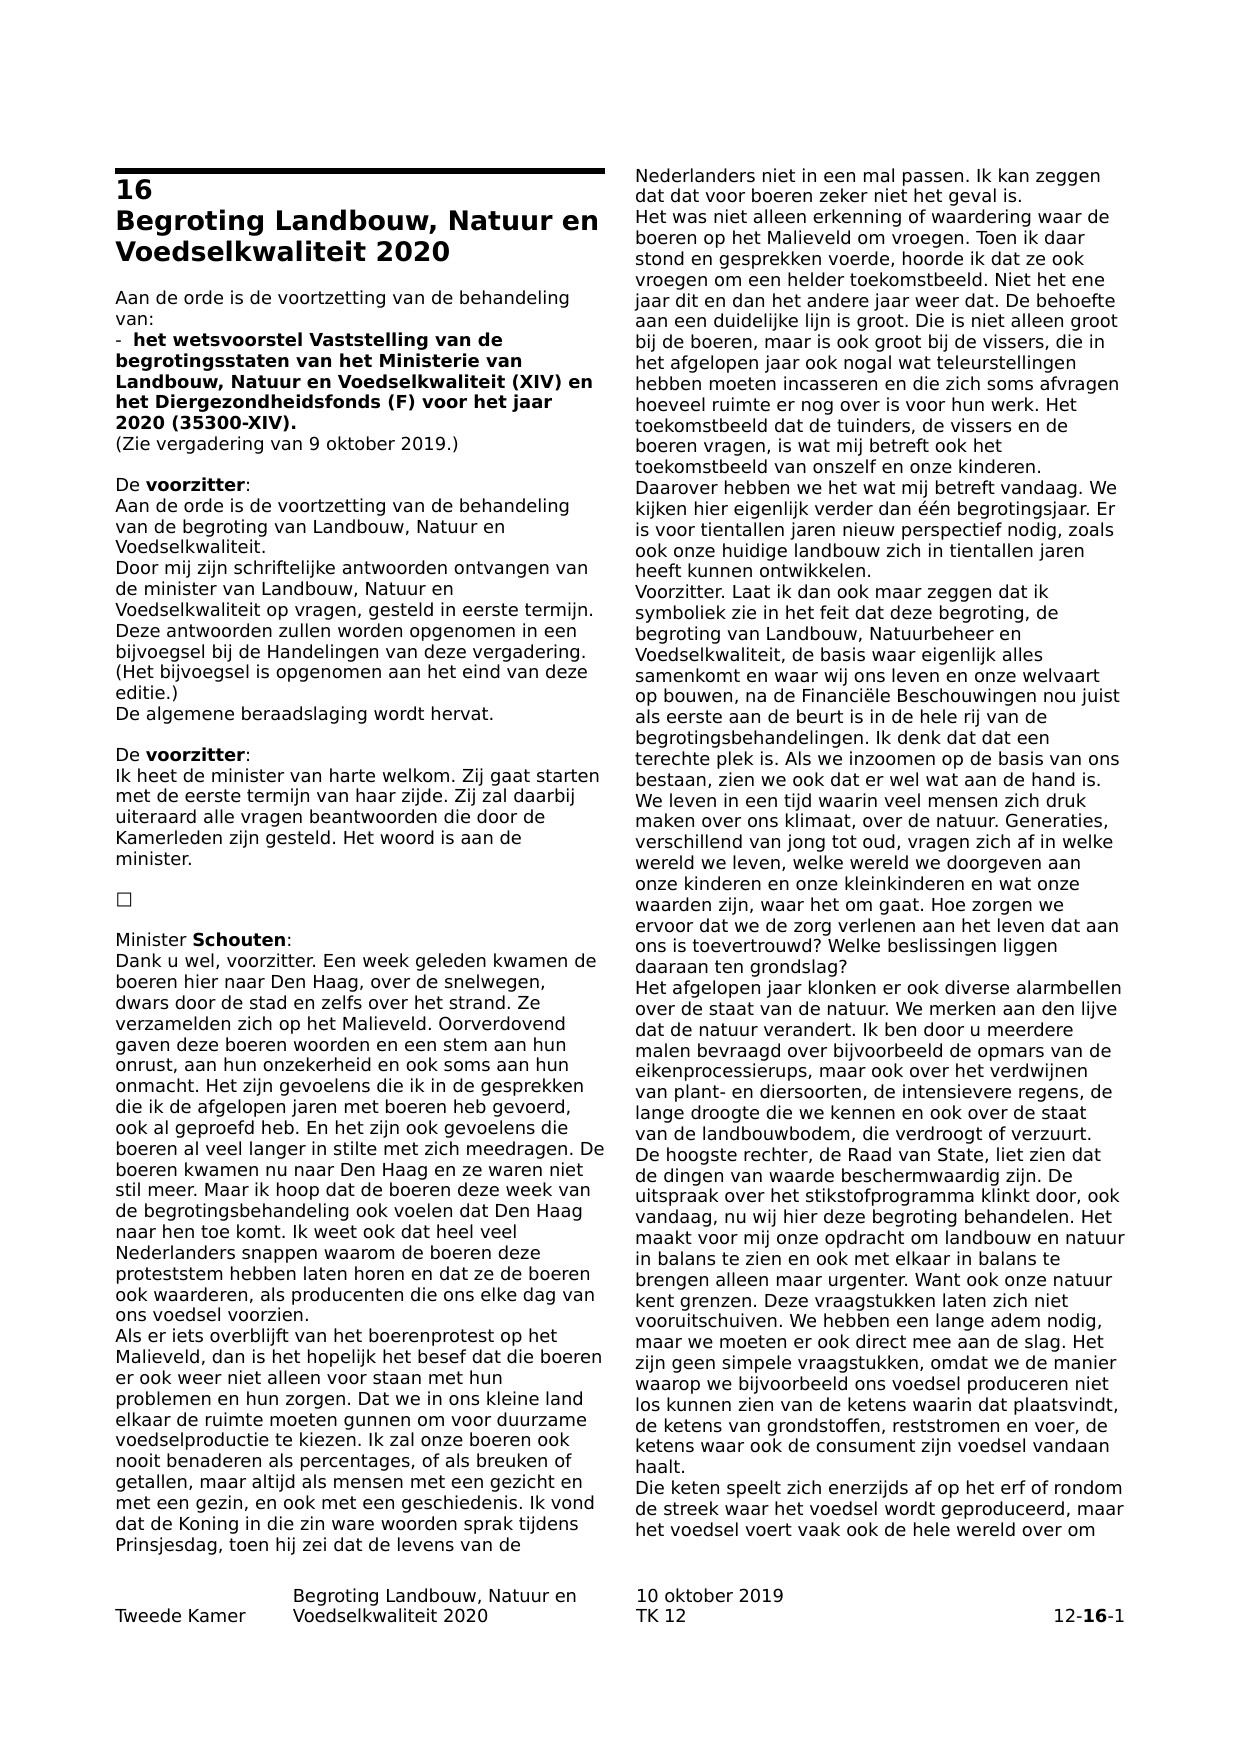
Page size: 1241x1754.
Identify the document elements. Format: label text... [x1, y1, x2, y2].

text Voorzitter. Laat ik dan ook maar zeggen dat ik symboliek zie in het feit dat deze begroting, de begroting van Landbouw, Natuurbeheer en Voedselkwaliteit, de basis waar eigenlijk alles samenkomt en waar wij ons leven en onze welvaart op bouwen, na de Financiële Beschouwingen nou juist als eerste aan de beurt is in de hele rij van de begrotingsbehandelingen. Ik denk dat dat een terechte plek is. Als we inzoomen op de basis van ons bestaan, zien we ook dat er wel wat aan de hand is. We leven in een tijd waarin veel mensen zich druk maken over ons klimaat, over de natuur. Generaties, verschillend van jong tot oud, vragen zich af in welke wereld we leven, welke wereld we doorgeven aan onze kinderen en onze kleinkinderen en wat onze waarden zijn, waar het om gaat. Hoe zorgen we ervoor dat we de zorg verlenen aan het leven dat aan ons is toevertrouwd? Welke beslissingen liggen daaraan ten grondslag? [635, 582, 1125, 978]
text Door mij zijn schriftelijke antwoorden ontvangen van de minister van Landbouw, Natuur en Voedselkwaliteit op vragen, gesteld in eerste termijn. [115, 558, 605, 621]
text Die keten speelt zich enerzijds af op het erf of rondom de streek waar het voedsel wordt geproduceerd, maar het voedsel voert vaak ook de hele wereld over om [635, 1478, 1125, 1540]
text Aan de orde is de voortzetting van de behandeling van: [115, 288, 605, 330]
text Het was niet alleen erkenning of waardering waar de boeren op het Malieveld om vroegen. Toen ik daar stond en gesprekken voerde, hoorde ik dat ze ook vroegen om een helder toekomstbeeld. Niet het ene jaar dit en dan het andere jaar weer dat. De behoefte aan een duidelijke lijn is groot. Die is niet alleen groot bij de boeren, maar is ook groot bij de vissers, die in het afgelopen jaar ook nogal wat teleurstellingen hebben moeten incasseren en die zich soms afvragen hoeveel ruimte er nog over is voor hun werk. Het toekomstbeeld dat de tuinders, de vissers en de boeren vragen, is wat mij betreft ook het toekomstbeeld van onszelf en onze kinderen. Daarover hebben we het wat mij betreft vandaag. We kijken hier eigenlijk verder dan één begrotingsjaar. Er is voor tientallen jaren nieuw perspectief nodig, zoals ook onze huidige landbouw zich in tientallen jaren heeft kunnen ontwikkelen. [635, 207, 1125, 582]
list het wetsvoorstel Vaststelling van de begrotingsstaten van het Ministerie van Landbouw, Natuur en Voedselkwaliteit (XIV) en het Diergezondheidsfonds (F) voor het jaar 2020 (35300-XIV). [115, 330, 605, 434]
text Het afgelopen jaar klonken er ook diverse alarmbellen over de staat van de natuur. We merken aan den lijve dat de natuur verandert. Ik ben door u meerdere malen bevraagd over bijvoorbeeld de opmars van de eikenprocessierups, maar ook over het verdwijnen van plant- en diersoorten, de intensievere regens, de lange droogte die we kennen en ook over de staat van de landbouwbodem, die verdroogt of verzuurt. [635, 978, 1125, 1144]
text De voorzitter: [115, 475, 605, 496]
text Als er iets overblijft van het boerenprotest op het Malieveld, dan is het hopelijk het besef dat die boeren er ook weer niet alleen voor staan met hun problemen en hun zorgen. Dat we in ons kleine land elkaar de ruimte moeten gunnen om voor duurzame voedselproductie te kiezen. Ik zal onze boeren ook nooit benaderen als percentages, of als breuken of getallen, maar altijd als mensen met een gezicht en met een gezin, en ook met een geschiedenis. Ik vond dat de Koning in die zin ware woorden sprak tijdens Prinsjesdag, toen hij zei dat de levens van de [115, 1326, 605, 1555]
text Nederlanders niet in een mal passen. Ik kan zeggen dat dat voor boeren zeker niet het geval is. [635, 165, 1125, 207]
text Minister Schouten: [115, 930, 605, 951]
text (Het bijvoegsel is opgenomen aan het eind van deze editie.) [115, 662, 605, 704]
text De hoogste rechter, de Raad van State, liet zien dat de dingen van waarde beschermwaardig zijn. De uitspraak over het stikstofprogramma klinkt door, ook vandaag, nu wij hier deze begroting behandelen. Het maakt voor mij onze opdracht om landbouw en natuur in balans te zien en ook met elkaar in balans te brengen alleen maar urgenter. Want ook onze natuur kent grenzen. Deze vraagstukken laten zich niet vooruitschuiven. We hebben een lange adem nodig, maar we moeten er ook direct mee aan de slag. Het zijn geen simpele vraagstukken, omdat we de manier waarop we bijvoorbeeld ons voedsel produceren niet los kunnen zien van de ketens waarin dat plaatsvindt, de ketens van grondstoffen, reststromen en voer, de ketens waar ook de consument zijn voedsel vandaan haalt. [635, 1144, 1125, 1478]
title 16 Begroting Landbouw, Natuur en Voedselkwaliteit 2020 [115, 174, 605, 268]
text Dank u wel, voorzitter. Een week geleden kwamen de boeren hier naar Den Haag, over de snelwegen, dwars door de stad en zelfs over het strand. Ze verzamelden zich op het Malieveld. Oorverdovend gaven deze boeren woorden en een stem aan hun onrust, aan hun onzekerheid en ook soms aan hun onmacht. Het zijn gevoelens die ik in de gesprekken die ik de afgelopen jaren met boeren heb gevoerd, ook al geproefd heb. En het zijn ook gevoelens die boeren al veel langer in stilte met zich meedragen. De boeren kwamen nu naar Den Haag en ze waren niet stil meer. Maar ik hoop dat de boeren deze week van de begrotingsbehandeling ook voelen dat Den Haag naar hen toe komt. Ik weet ook dat heel veel Nederlanders snappen waarom de boeren deze proteststem hebben laten horen en dat ze de boeren ook waarderen, als producenten die ons elke dag van ons voedsel voorzien. [115, 951, 605, 1326]
text Aan de orde is de voortzetting van de behandeling van de begroting van Landbouw, Natuur en Voedselkwaliteit. [115, 496, 605, 558]
text (Zie vergadering van 9 oktober 2019.) [115, 434, 605, 455]
text Ik heet de minister van harte welkom. Zij gaat starten met de eerste termijn van haar zijde. Zij zal daarbij uiteraard alle vragen beantwoorden die door de Kamerleden zijn gesteld. Het woord is aan de minister. [115, 765, 605, 869]
text De voorzitter: [115, 745, 605, 765]
text Deze antwoorden zullen worden opgenomen in een bijvoegsel bij de Handelingen van deze vergadering. [115, 621, 605, 662]
text ⬜ [115, 889, 605, 910]
text De algemene beraadslaging wordt hervat. [115, 704, 605, 725]
